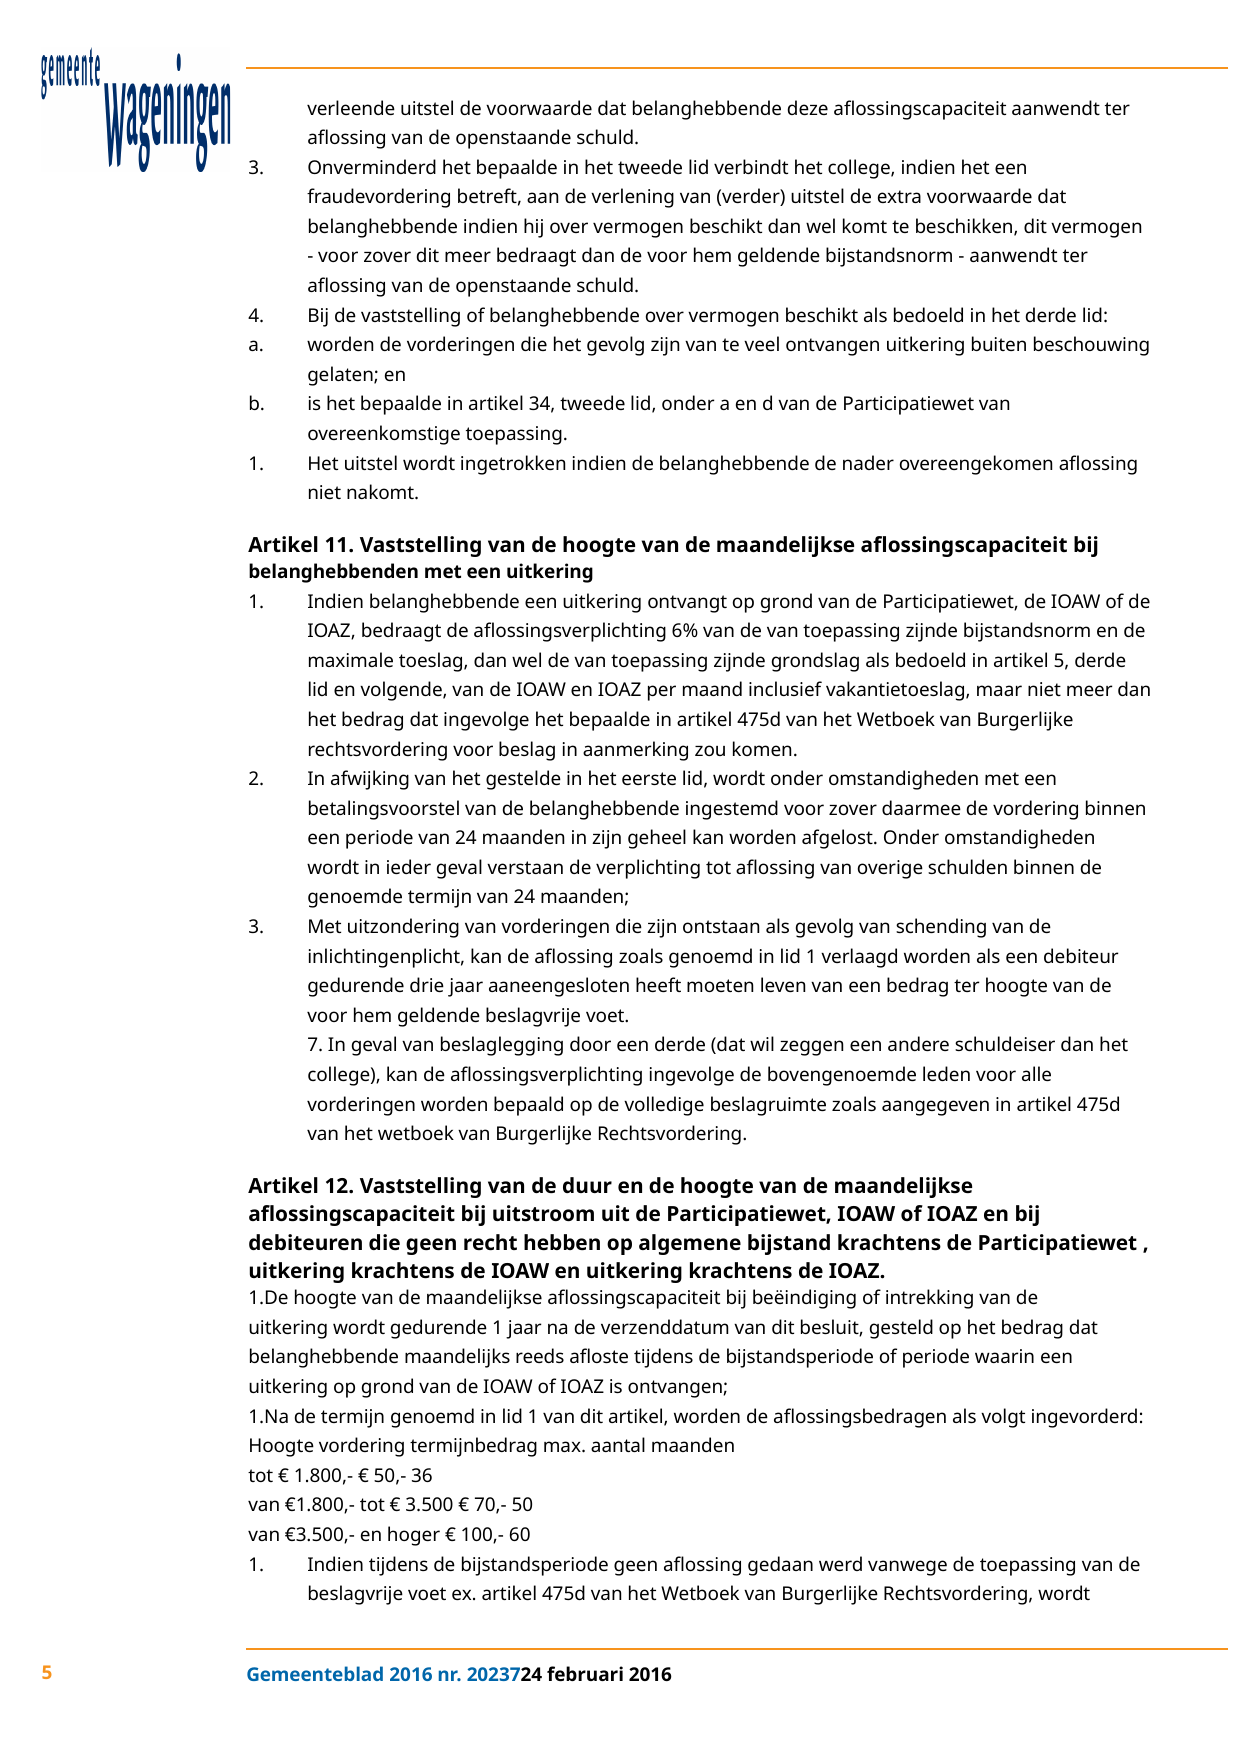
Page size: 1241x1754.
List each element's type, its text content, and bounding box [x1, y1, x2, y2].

list Indien tijdens de bijstandsperiode geen aflossing gedaan werd vanwege de toepassing van de beslagvrije voet ex. artikel 475d van het Wetboek van Burgerlijke Rechtsvordering, wordt [248, 1551, 1152, 1606]
text 1.De hoogte van de maandelijkse aflossingscapaciteit bij beëindiging of intrekking van de [248, 1284, 1152, 1310]
text van €3.500,- en hoger € 100,- 60 [248, 1521, 1152, 1547]
list 7. In geval van beslaglegging door een derde (dat wil zeggen een andere schuldeiser dan het college), kan de aflossingsverplichting ingevolge de bovengenoemde leden voor alle vorderingen worden bepaald op de volledige beslagruimte zoals aangegeven in artikel 475d van het wetboek van Burgerlijke Rechtsvordering. [248, 1032, 1152, 1146]
text Hoogte vordering termijnbedrag max. aantal maanden [248, 1432, 1152, 1458]
text tot € 1.800,- € 50,- 36 [248, 1462, 1152, 1488]
text uitkering wordt gedurende 1 jaar na de verzenddatum van dit besluit, gesteld op het bedrag dat belanghebbende maandelijks reeds afloste tijdens de bijstandsperiode of periode waarin een uitkering op grond van de IOAW of IOAZ is ontvangen; [248, 1314, 1152, 1399]
text Artikel 11. Vaststelling van de hoogte van de maandelijkse aflossingscapaciteit bij [248, 530, 1152, 558]
picture [41, 47, 231, 172]
list Het uitstel wordt ingetrokken indien de belanghebbende de nader overeengekomen aflossing niet nakomt. [248, 450, 1152, 505]
list In afwijking van het gestelde in het eerste lid, wordt onder omstandigheden met een betalingsvoorstel van de belanghebbende ingestemd voor zover daarmee de vordering binnen een periode van 24 maanden in zijn geheel kan worden afgelost. Onder omstandigheden wordt in ieder geval verstaan de verplichting tot aflossing van overige schulden binnen de genoemde termijn van 24 maanden; [248, 765, 1152, 909]
list Bij de vaststelling of belanghebbende over vermogen beschikt als bedoeld in het derde lid: [248, 302, 1152, 328]
text Artikel 12. Vaststelling van de duur en de hoogte van de maandelijkse aflossingscapaciteit bij uitstroom uit de Participatiewet, IOAW of IOAZ en bij debiteuren die geen recht hebben op algemene bijstand krachtens de Participatiewet , uitkering krachtens de IOAW en uitkering krachtens de IOAZ. [248, 1171, 1152, 1284]
list Indien belanghebbende een uitkering ontvangt op grond van de Participatiewet, de IOAW of de IOAZ, bedraagt de aflossingsverplichting 6% van de van toepassing zijnde bijstandsnorm en de maximale toeslag, dan wel de van toepassing zijnde grondslag als bedoeld in artikel 5, derde lid en volgende, van de IOAW en IOAZ per maand inclusief vakantietoeslag, maar niet meer dan het bedrag dat ingevolge het bepaalde in artikel 475d van het Wetboek van Burgerlijke rechtsvordering voor beslag in aanmerking zou komen. [248, 588, 1152, 761]
list Onverminderd het bepaalde in het tweede lid verbindt het college, indien het een fraudevordering betreft, aan de verlening van (verder) uitstel de extra voorwaarde dat belanghebbende indien hij over vermogen beschikt dan wel komt te beschikken, dit vermogen - voor zover dit meer bedraagt dan de voor hem geldende bijstandsnorm - aanwendt ter aflossing van de openstaande schuld. [248, 154, 1152, 298]
list verleende uitstel de voorwaarde dat belanghebbende deze aflossingscapaciteit aanwendt ter aflossing van de openstaande schuld. [248, 95, 1152, 150]
text van €1.800,- tot € 3.500 € 70,- 50 [248, 1492, 1152, 1517]
list worden de vorderingen die het gevolg zijn van te veel ontvangen uitkering buiten beschouwing gelaten; en [248, 331, 1152, 387]
text belanghebbenden met een uitkering [248, 558, 1152, 584]
text 1.Na de termijn genoemd in lid 1 van dit artikel, worden de aflossingsbedragen als volgt ingevorderd: [248, 1403, 1152, 1428]
list is het bepaalde in artikel 34, tweede lid, onder a en d van de Participatiewet van overeenkomstige toepassing. [248, 391, 1152, 446]
list Met uitzondering van vorderingen die zijn ontstaan als gevolg van schending van de inlichtingenplicht, kan de aflossing zoals genoemd in lid 1 verlaagd worden als een debiteur gedurende drie jaar aaneengesloten heeft moeten leven van een bedrag ter hoogte van de voor hem geldende beslagvrije voet. [248, 913, 1152, 1028]
